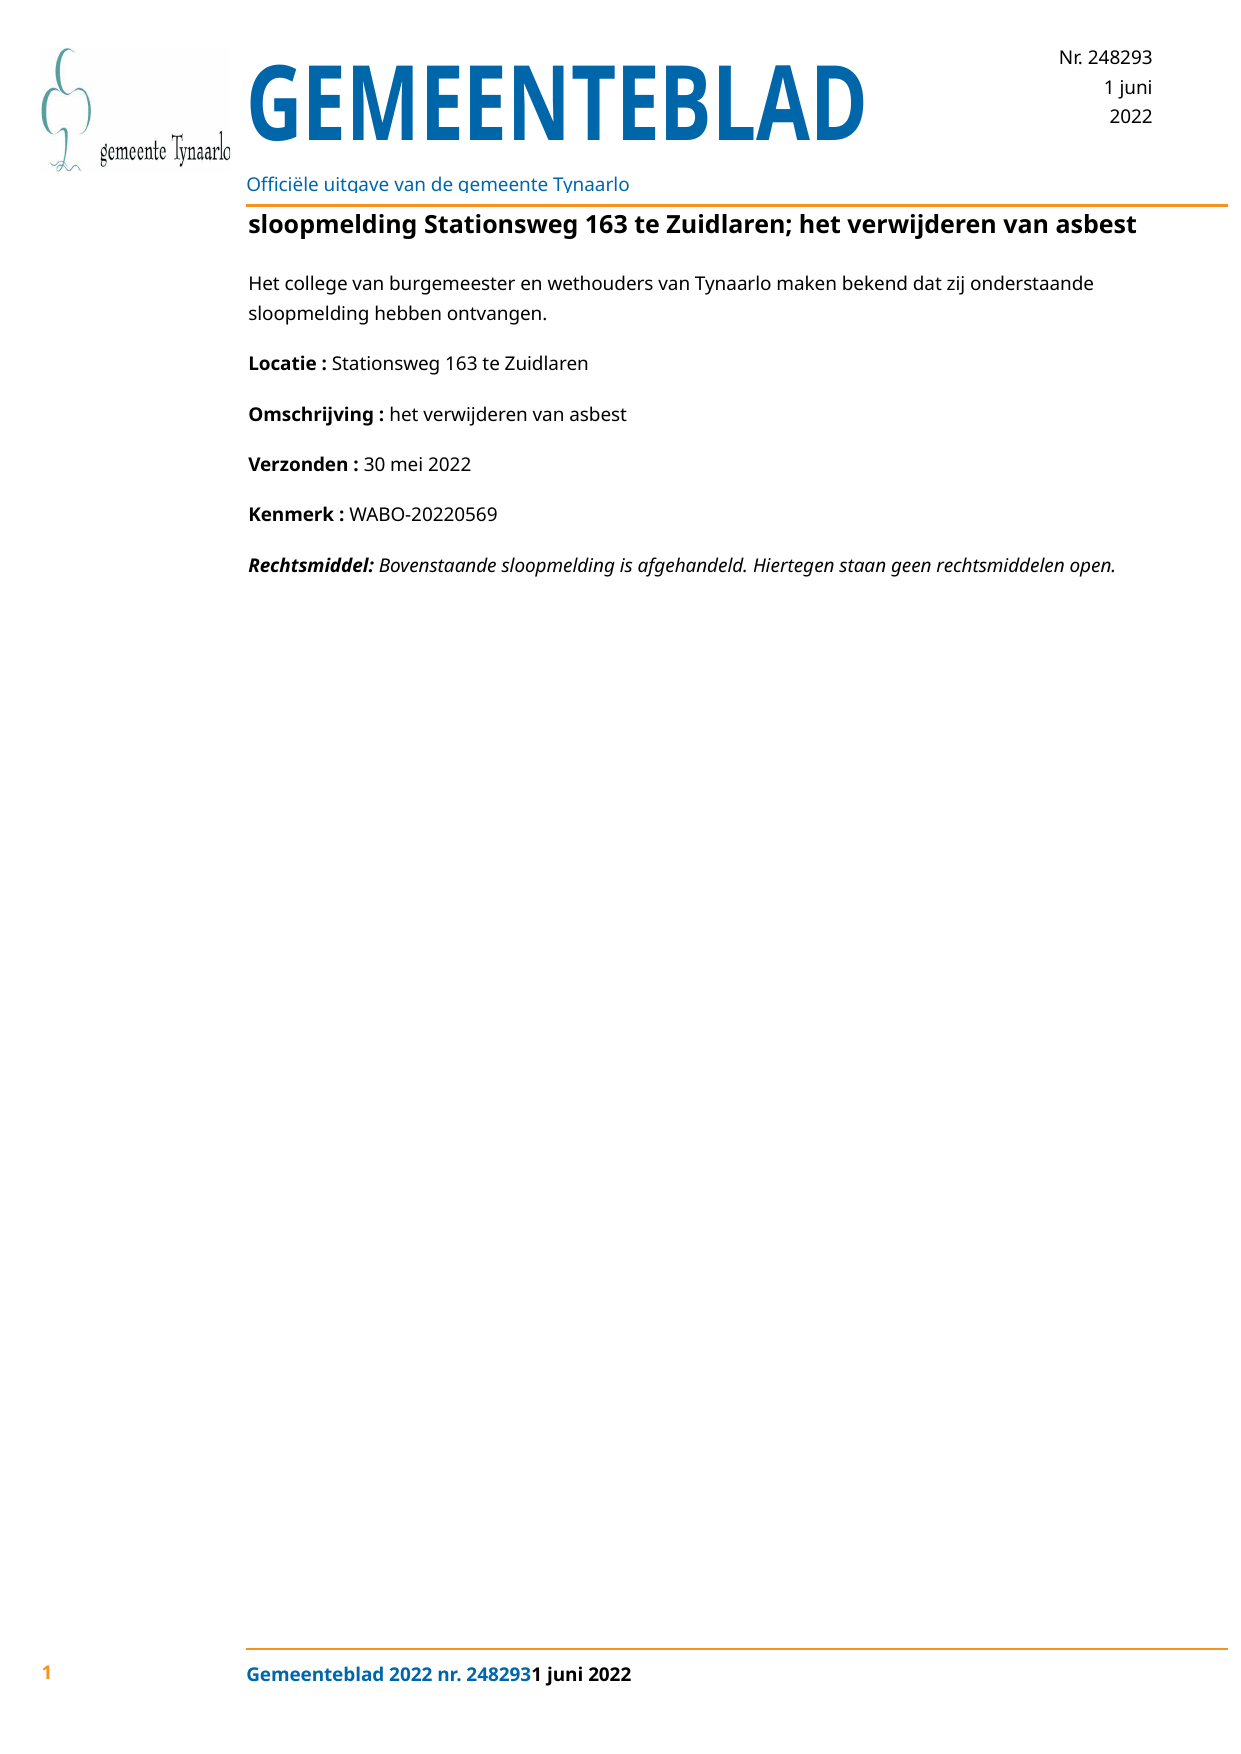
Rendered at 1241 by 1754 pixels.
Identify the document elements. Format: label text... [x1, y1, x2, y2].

text Rechtsmiddel: Bovenstaande sloopmelding is afgehandeld. Hiertegen staan geen rechtsmiddelen open. [248, 552, 1152, 578]
picture [41, 47, 231, 172]
text Locatie : Stationsweg 163 te Zuidlaren [248, 350, 1152, 376]
text Omschrijving : het verwijderen van asbest [248, 401, 1152, 426]
text sloopmelding Stationsweg 163 te Zuidlaren; het verwijderen van asbest [248, 207, 1152, 241]
text Verzonden : 30 mei 2022 [248, 451, 1152, 477]
text Kenmerk : WABO-20220569 [248, 502, 1152, 527]
text Het college van burgemeester en wethouders van Tynaarlo maken bekend dat zij onderstaande sloopmelding hebben ontvangen. [248, 270, 1152, 326]
